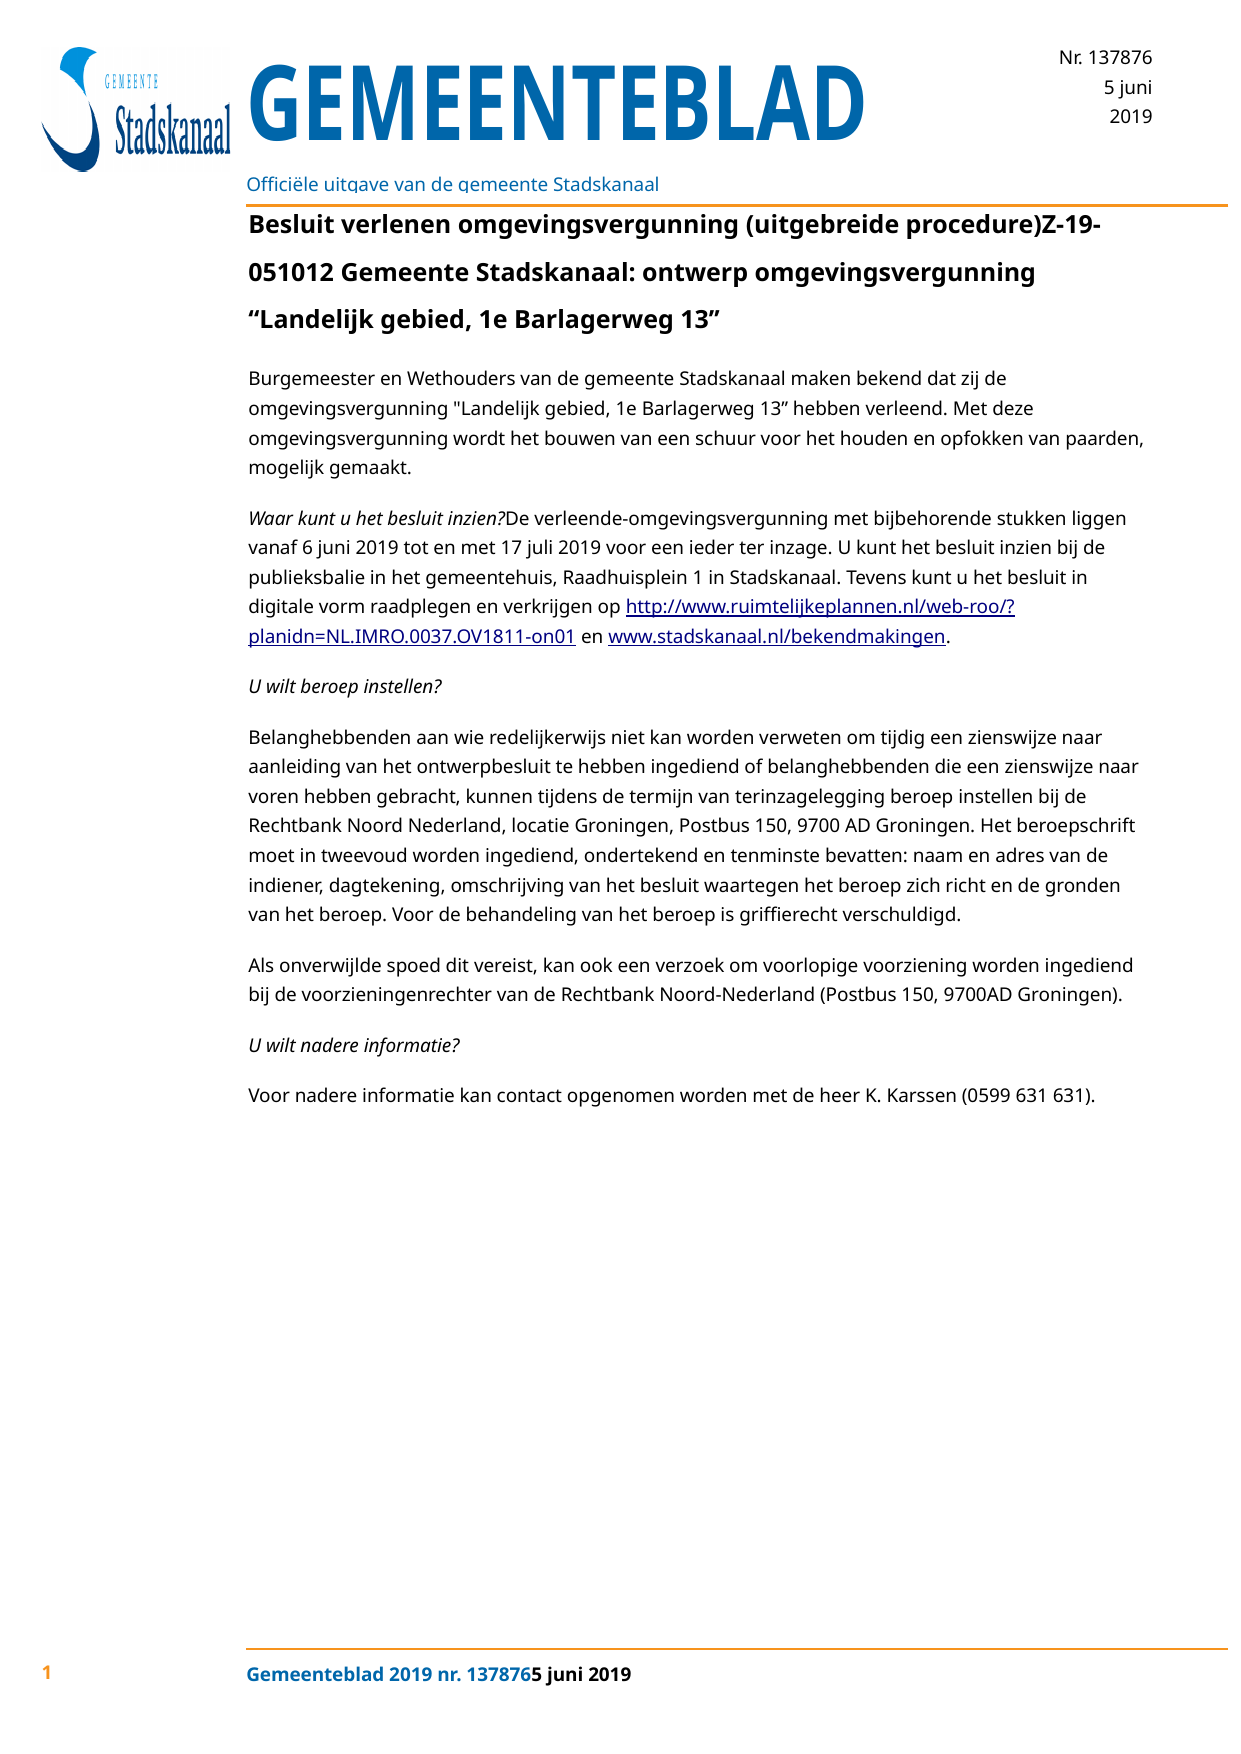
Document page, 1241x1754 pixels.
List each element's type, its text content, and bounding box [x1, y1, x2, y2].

text Belanghebbenden aan wie redelijkerwijs niet kan worden verweten om tijdig een zienswijze naar aanleiding van het ontwerpbesluit te hebben ingediend of belanghebbenden die een zienswijze naar voren hebben gebracht, kunnen tijdens de termijn van terinzagelegging beroep instellen bij de Rechtbank Noord Nederland, locatie Groningen, Postbus 150, 9700 AD Groningen. Het beroepschrift moet in tweevoud worden ingediend, ondertekend en tenminste bevatten: naam en adres van de indiener, dagtekening, omschrijving van het besluit waartegen het beroep zich richt en de gronden van het beroep. Voor de behandeling van het beroep is griffierecht verschuldigd. [248, 724, 1152, 927]
text Burgemeester en Wethouders van de gemeente Stadskanaal maken bekend dat zij de omgevingsvergunning "Landelijk gebied, 1e Barlagerweg 13” hebben verleend. Met deze omgevingsvergunning wordt het bouwen van een schuur voor het houden en opfokken van paarden, mogelijk gemaakt. [248, 366, 1152, 480]
text Voor nadere informatie kan contact opgenomen worden met de heer K. Karssen (0599 631 631). [248, 1082, 1152, 1108]
text Waar kunt u het besluit inzien?De verleende-omgevingsvergunning met bijbehorende stukken liggen vanaf 6 juni 2019 tot en met 17 juli 2019 voor een ieder ter inzage. U kunt het besluit inzien bij de publieksbalie in het gemeentehuis, Raadhuisplein 1 in Stadskanaal. Tevens kunt u het besluit in digitale vorm raadplegen en verkrijgen op http://www.ruimtelijkeplannen.nl/web-roo/?planidn=NL.IMRO.0037.OV1811-on01 en www.stadskanaal.nl/bekendmakingen. [248, 505, 1152, 649]
text U wilt nadere informatie? [248, 1032, 1152, 1057]
picture [41, 47, 231, 172]
text Besluit verlenen omgevingsvergunning (uitgebreide procedure)Z-19-051012 Gemeente Stadskanaal: ontwerp omgevingsvergunning “Landelijk gebied, 1e Barlagerweg 13’’ [248, 207, 1152, 336]
text U wilt beroep instellen? [248, 673, 1152, 699]
text Als onverwijlde spoed dit vereist, kan ook een verzoek om voorlopige voorziening worden ingediend bij de voorzieningenrechter van de Rechtbank Noord-Nederland (Postbus 150, 9700AD Groningen). [248, 952, 1152, 1007]
